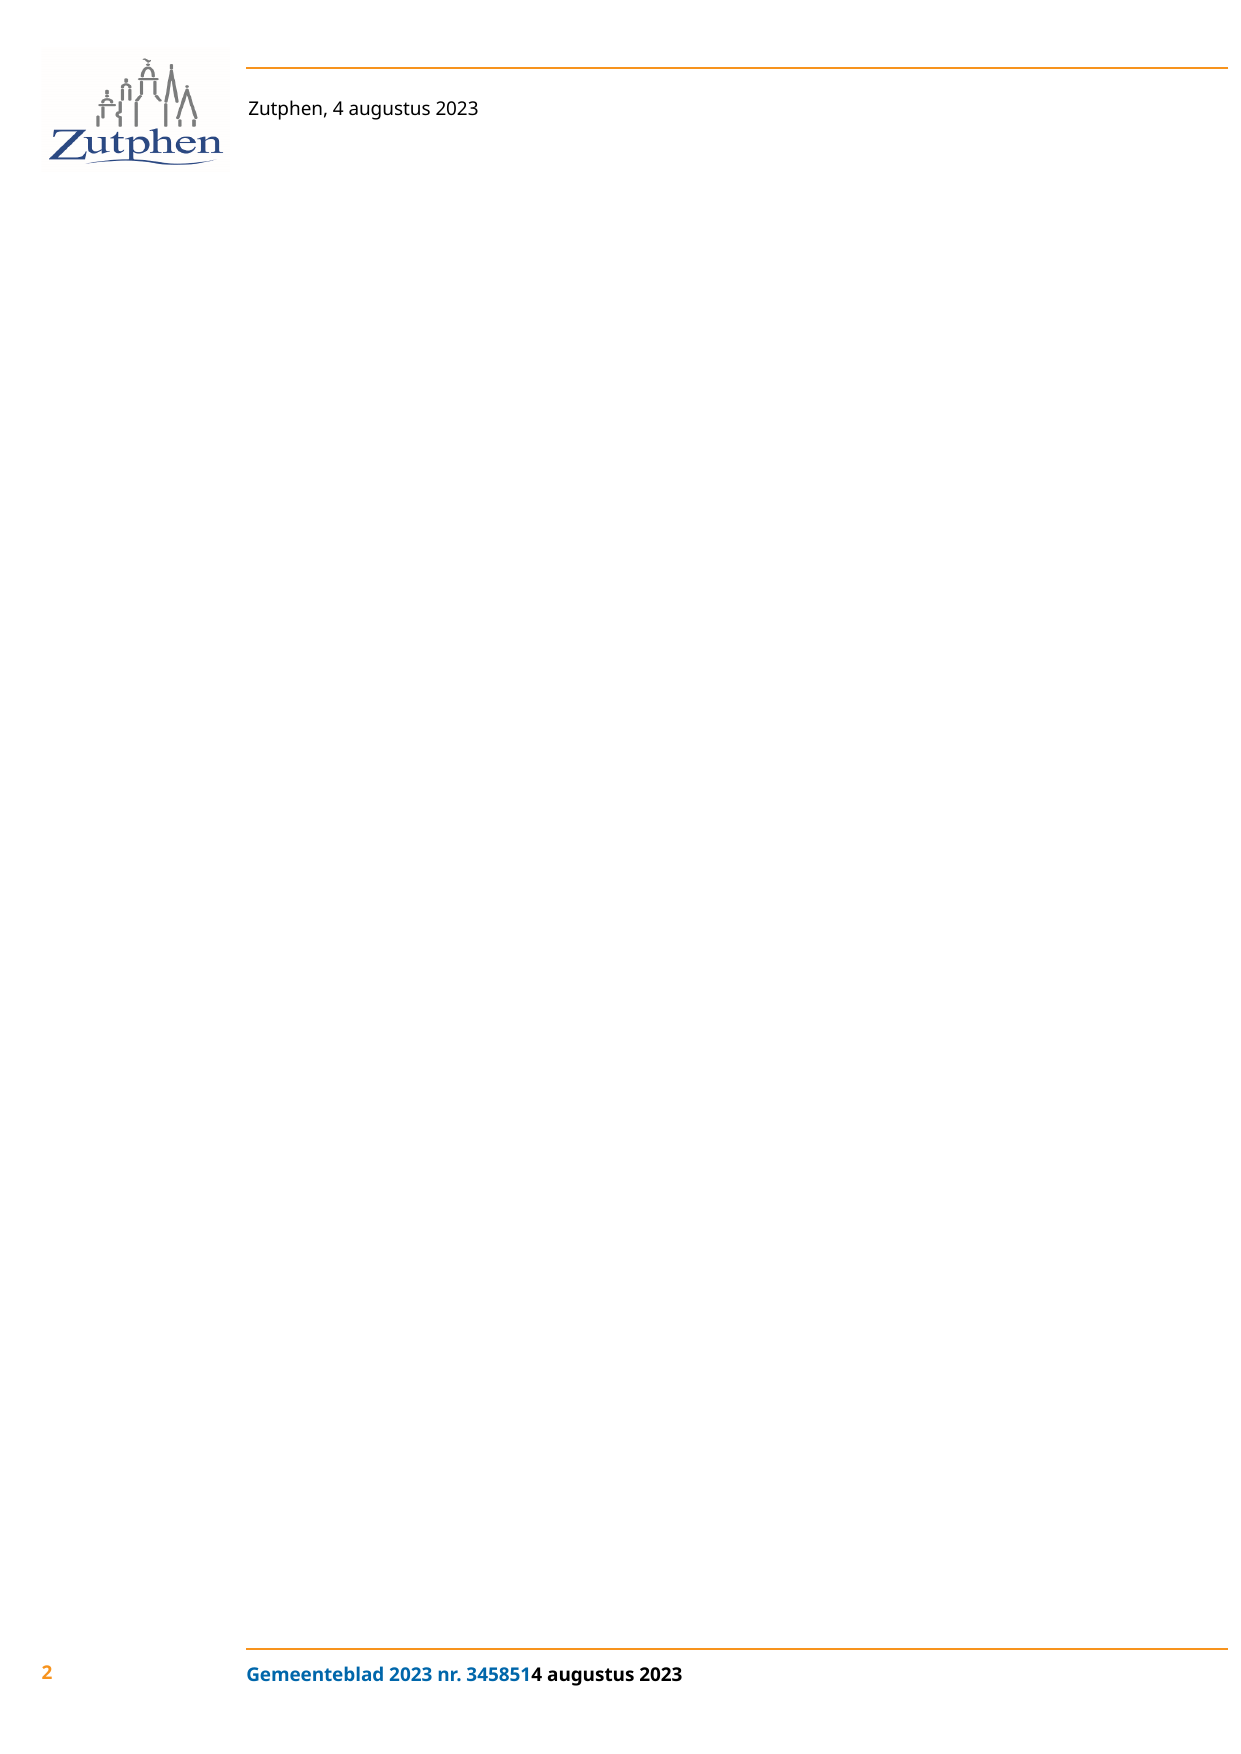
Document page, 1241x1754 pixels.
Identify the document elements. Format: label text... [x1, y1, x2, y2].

picture [41, 47, 231, 172]
text Zutphen, 4 augustus 2023 [248, 95, 1152, 121]
